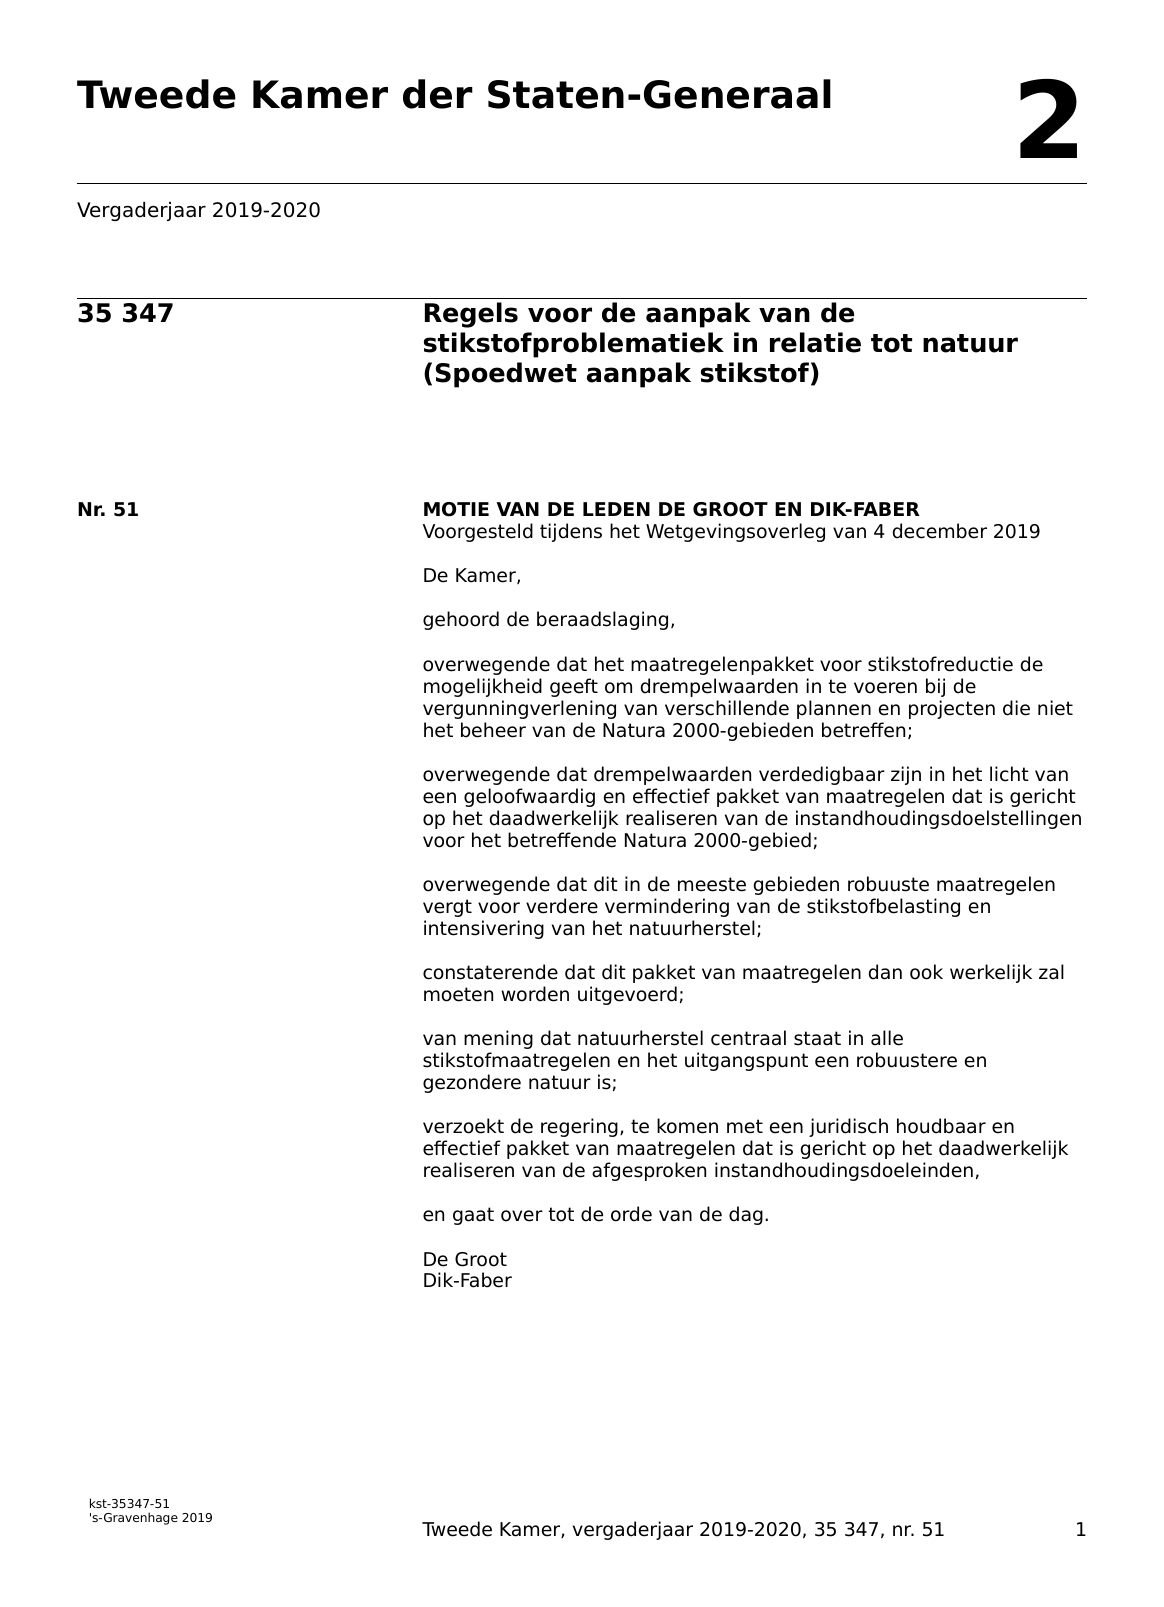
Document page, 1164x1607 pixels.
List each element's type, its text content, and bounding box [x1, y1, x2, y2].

table_header Tweede Kamer der Staten-Generaal [77, 59, 886, 183]
text Dik-Faber [422, 1270, 1087, 1292]
text Voorgesteld tijdens het Wetgevingsoverleg van 4 december 2019 [422, 521, 1087, 543]
table_cell Vergaderjaar 2019-2020 [77, 184, 1087, 298]
text overwegende dat dit in de meeste gebieden robuuste maatregelen vergt voor verdere vermindering van de stikstofbelasting en intensivering van het natuurherstel; [422, 874, 1087, 940]
text overwegende dat het maatregelenpakket voor stikstofreductie de mogelijkheid geeft om drempelwaarden in te voeren bij de vergunningverlening van verschillende plannen en projecten die niet het beheer van de Natura 2000-gebieden betreffen; [422, 653, 1087, 741]
text verzoekt de regering, te komen met een juridisch houdbaar en effectief pakket van maatregelen dat is gericht op het daadwerkelijk realiseren van de afgesproken instandhoudingsdoeleinden, [422, 1116, 1087, 1182]
text van mening dat natuurherstel centraal staat in alle stikstofmaatregelen en het uitgangspunt een robuustere en gezondere natuur is; [422, 1028, 1087, 1094]
text overwegende dat drempelwaarden verdedigbaar zijn in het licht van een geloofwaardig en effectief pakket van maatregelen dat is gericht op het daadwerkelijk realiseren van de instandhoudingsdoelstellingen voor het betreffende Natura 2000-gebied; [422, 764, 1087, 852]
table_header 2 [886, 59, 1087, 183]
subtitle 35 347 Regels voor de aanpak van de stikstofproblematiek in relatie tot natuur (Spoedwet aanpak stikstof) [77, 299, 1087, 388]
text 's-Gravenhage 2019 [88, 1511, 323, 1525]
subtitle Nr. 51 MOTIE VAN DE LEDEN DE GROOT EN DIK-FABER [77, 499, 1087, 521]
text constaterende dat dit pakket van maatregelen dan ook werkelijk zal moeten worden uitgevoerd; [422, 962, 1087, 1006]
text De Kamer, [422, 565, 1087, 587]
text De Groot [422, 1248, 1087, 1270]
text gehoord de beraadslaging, [422, 609, 1087, 631]
text kst-35347-51 [88, 1497, 323, 1511]
text en gaat over tot de orde van de dag. [422, 1204, 1087, 1226]
